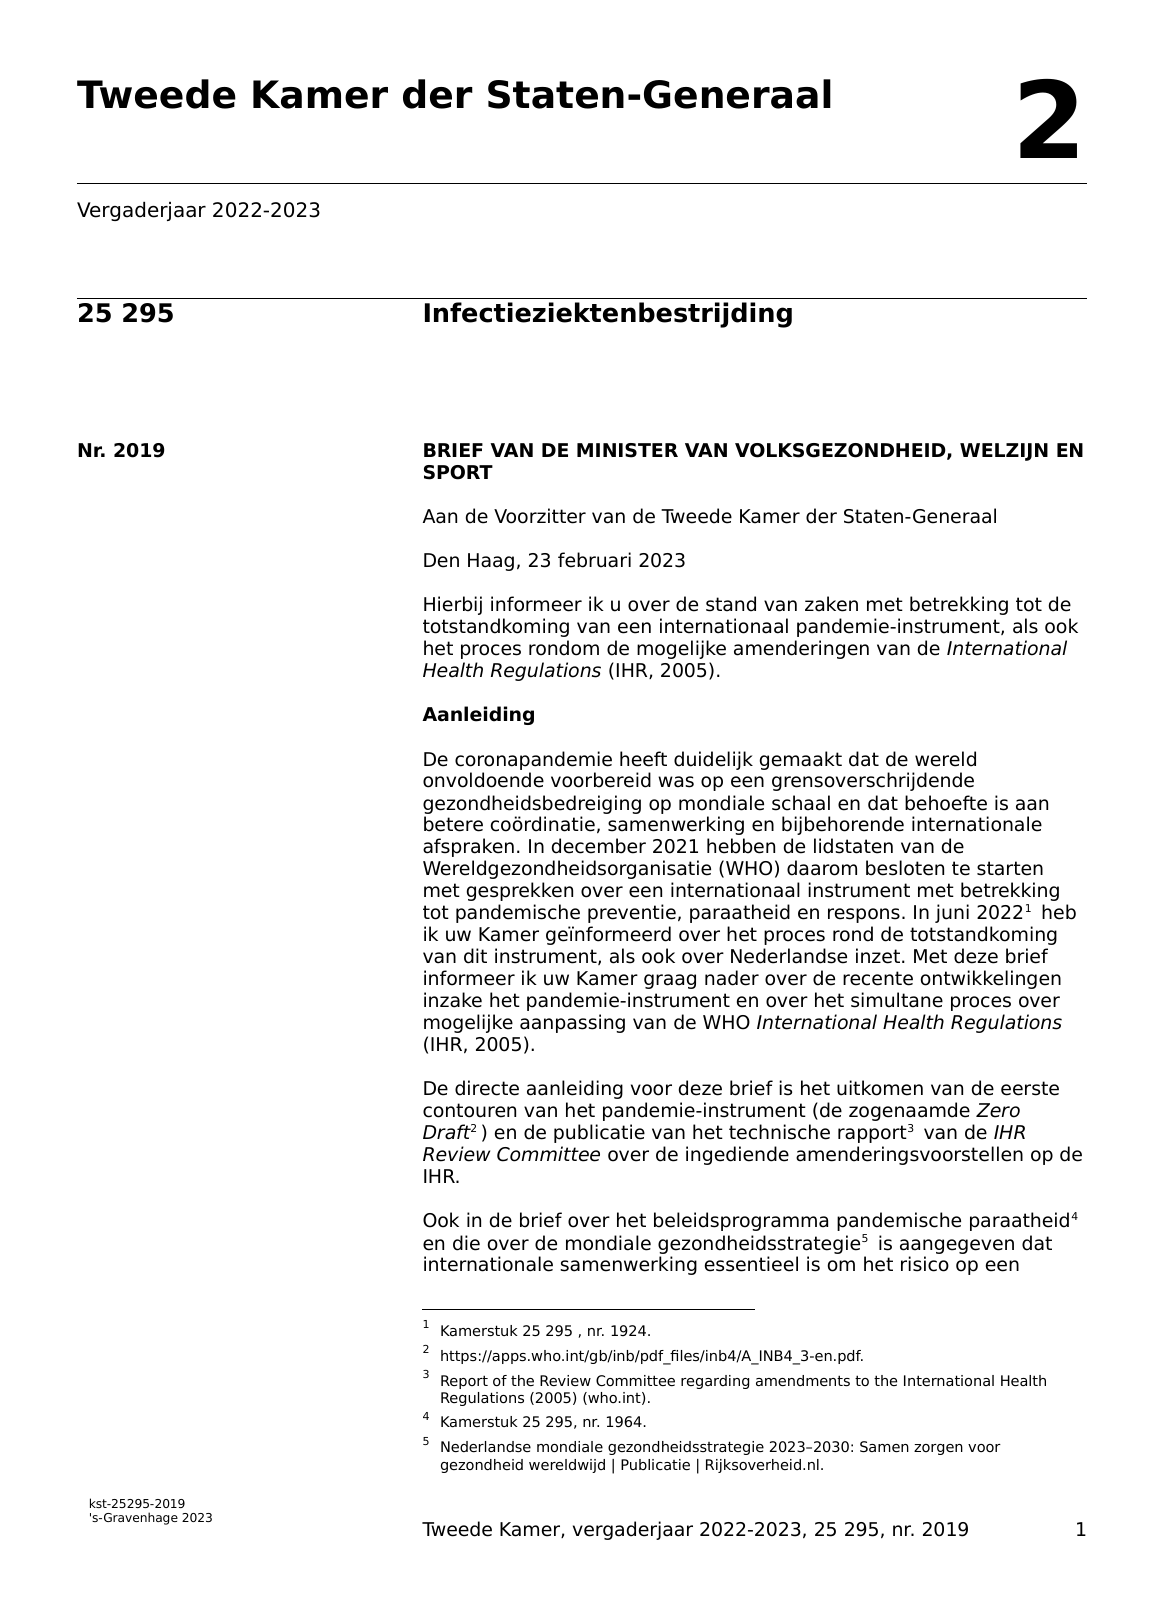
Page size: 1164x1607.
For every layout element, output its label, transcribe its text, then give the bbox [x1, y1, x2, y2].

table_header Tweede Kamer der Staten-Generaal [77, 59, 886, 183]
text Nederlandse mondiale gezondheidsstrategie 2023–2030: Samen zorgen voor gezondheid wereldwijd | Publicatie | Rijksoverheid.nl. [422, 1435, 1087, 1474]
text Kamerstuk 25 295 , nr. 1924. [422, 1318, 1087, 1341]
subtitle Nr. 2019 BRIEF VAN DE MINISTER VAN VOLKSGEZONDHEID, WELZIJN EN SPORT [77, 440, 1087, 484]
text Den Haag, 23 februari 2023 [422, 550, 1087, 572]
text Aan de Voorzitter van de Tweede Kamer der Staten-Generaal [422, 506, 1087, 528]
text Hierbij informeer ik u over de stand van zaken met betrekking tot de totstandkoming van een internationaal pandemie-instrument, als ook het proces rondom de mogelijke amenderingen van de International Health Regulations (IHR, 2005). [422, 594, 1087, 682]
subtitle 25 295 Infectieziektenbestrijding [77, 299, 1087, 329]
text Kamerstuk 25 295, nr. 1964. [422, 1410, 1087, 1432]
table_header 2 [886, 59, 1087, 183]
text Report of the Review Committee regarding amendments to the International Health Regulations (2005) (who.int). [422, 1368, 1087, 1407]
table_cell Vergaderjaar 2022-2023 [77, 184, 1087, 298]
text De coronapandemie heeft duidelijk gemaakt dat de wereld onvoldoende voorbereid was op een grensoverschrijdende gezondheidsbedreiging op mondiale schaal en dat behoefte is aan betere coördinatie, samenwerking en bijbehorende internationale afspraken. In december 2021 hebben de lidstaten van de Wereldgezondheidsorganisatie (WHO) daarom besloten te starten met gesprekken over een internationaal instrument met betrekking tot pandemische preventie, paraatheid en respons. In juni 2022 heb ik uw Kamer geïnformeerd over het proces rond de totstandkoming van dit instrument, als ook over Nederlandse inzet. Met deze brief informeer ik uw Kamer graag nader over de recente ontwikkelingen inzake het pandemie-instrument en over het simultane proces over mogelijke aanpassing van de WHO International Health Regulations (IHR, 2005). [422, 748, 1087, 1056]
text https://apps.who.int/gb/inb/pdf_files/inb4/A_INB4_3-en.pdf. [422, 1343, 1087, 1366]
text kst-25295-2019 [88, 1497, 323, 1511]
text Ook in de brief over het beleidsprogramma pandemische paraatheid en die over de mondiale gezondheidsstrategie is aangegeven dat internationale samenwerking essentieel is om het risico op een [422, 1210, 1087, 1276]
text 's-Gravenhage 2023 [88, 1511, 323, 1525]
subtitle Aanleiding [422, 704, 1087, 726]
text De directe aanleiding voor deze brief is het uitkomen van de eerste contouren van het pandemie-instrument (de zogenaamde Zero Draft) en de publicatie van het technische rapport van de IHR Review Committee over de ingediende amenderingsvoorstellen op de IHR. [422, 1078, 1087, 1188]
